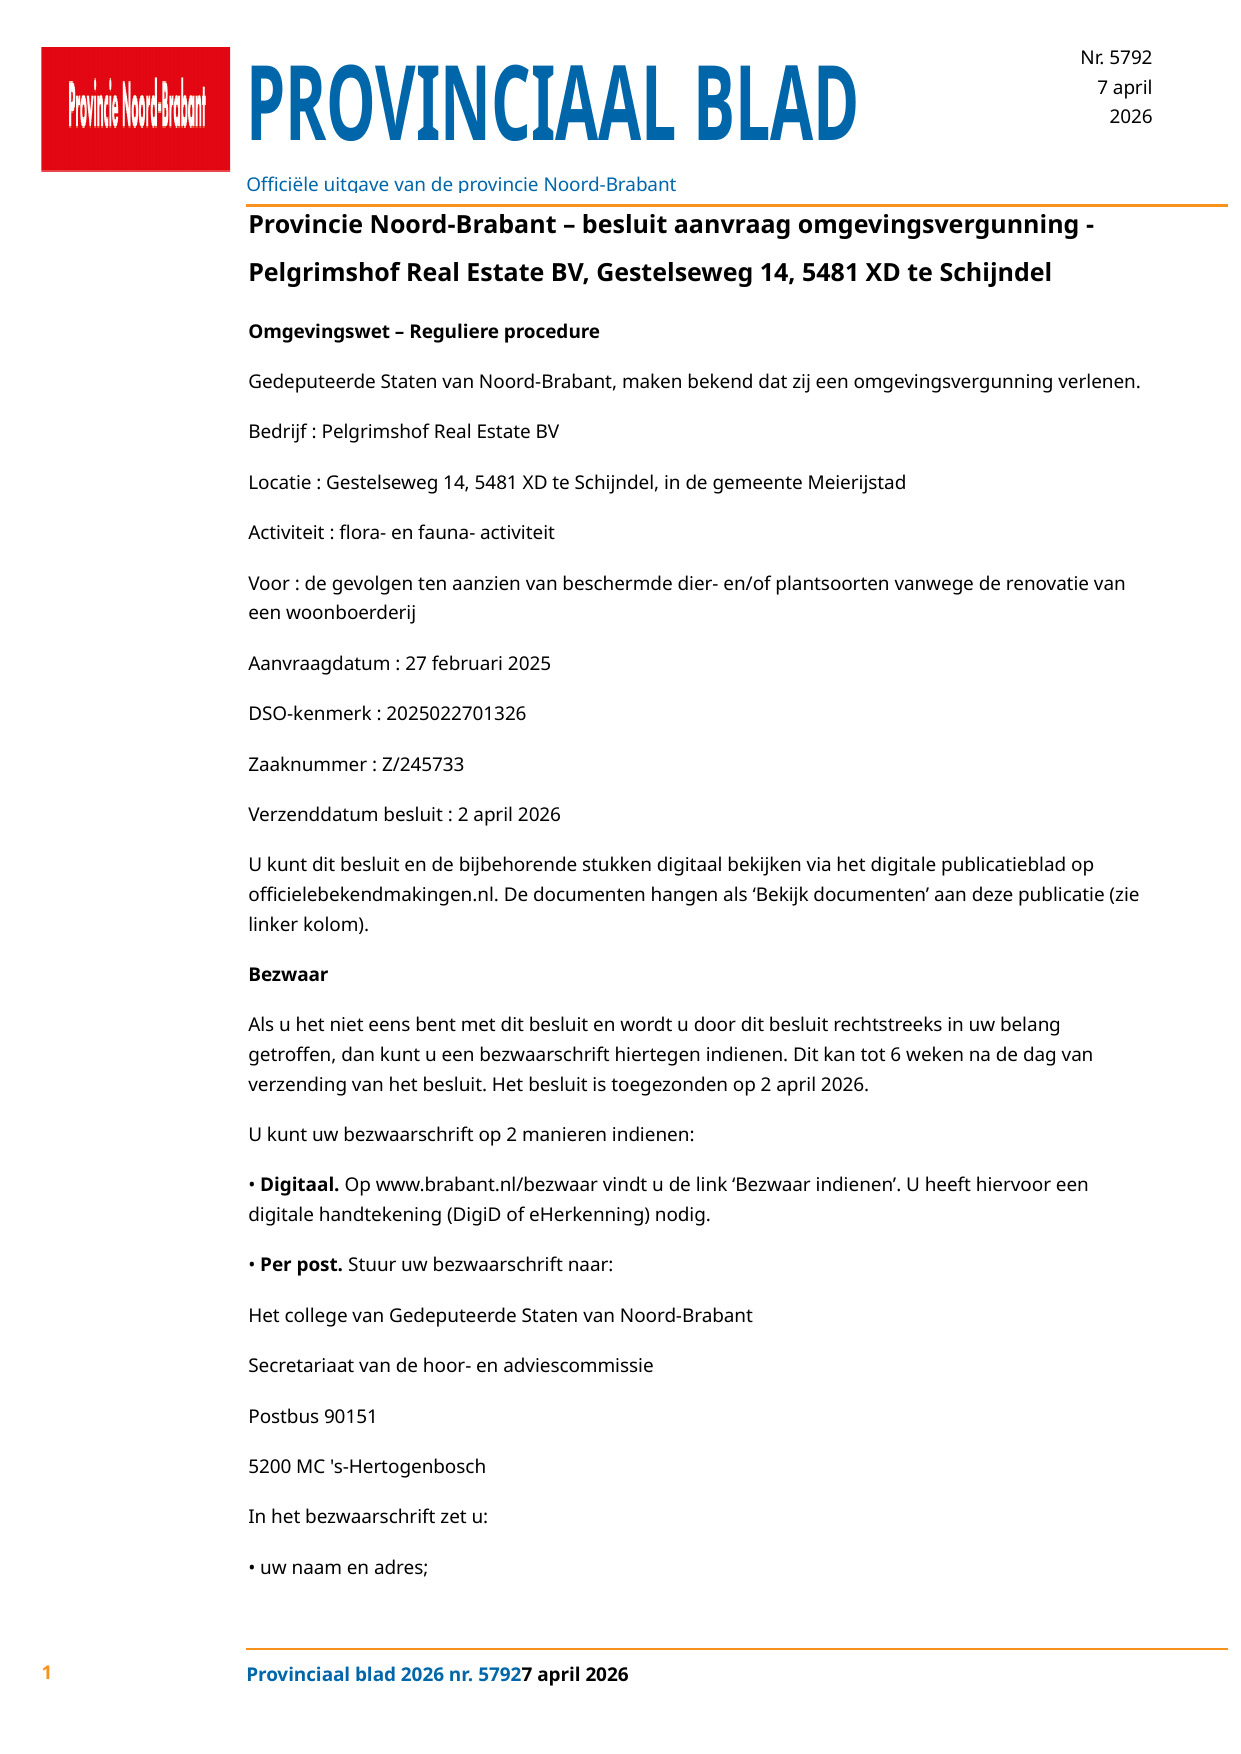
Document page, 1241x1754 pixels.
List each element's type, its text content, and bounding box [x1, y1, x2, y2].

text Het college van Gedeputeerde Staten van Noord-Brabant [248, 1302, 1152, 1328]
text • Per post. Stuur uw bezwaarschrift naar: [248, 1252, 1152, 1277]
text Zaaknummer : Z/245733 [248, 751, 1152, 777]
text U kunt uw bezwaarschrift op 2 manieren indienen: [248, 1121, 1152, 1147]
text Secretariaat van de hoor- en adviescommissie [248, 1352, 1152, 1378]
text Gedeputeerde Staten van Noord-Brabant, maken bekend dat zij een omgevingsvergunning verlenen. [248, 368, 1152, 394]
text 5200 MC 's‑Hertogenbosch [248, 1453, 1152, 1479]
text • Digitaal. Op www.brabant.nl/bezwaar vindt u de link ‘Bezwaar indienen’. U heeft hiervoor een digitale handtekening (DigiD of eHerkenning) nodig. [248, 1172, 1152, 1227]
text Bedrijf : Pelgrimshof Real Estate BV [248, 419, 1152, 444]
text Als u het niet eens bent met dit besluit en wordt u door dit besluit rechtstreeks in uw belang getroffen, dan kunt u een bezwaarschrift hiertegen indienen. Dit kan tot 6 weken na de dag van verzending van het besluit. Het besluit is toegezonden op 2 april 2026. [248, 1012, 1152, 1097]
text Provincie Noord-Brabant – besluit aanvraag omgevingsvergunning - Pelgrimshof Real Estate BV, Gestelseweg 14, 5481 XD te Schijndel [248, 207, 1152, 288]
text Locatie : Gestelseweg 14, 5481 XD te Schijndel, in de gemeente Meierijstad [248, 469, 1152, 495]
picture [41, 47, 231, 172]
text Postbus 90151 [248, 1403, 1152, 1429]
text Aanvraagdatum : 27 februari 2025 [248, 650, 1152, 676]
text • uw naam en adres; [248, 1554, 1152, 1580]
text Bezwaar [248, 961, 1152, 987]
text In het bezwaarschrift zet u: [248, 1504, 1152, 1529]
text Voor : de gevolgen ten aanzien van beschermde dier- en/of plantsoorten vanwege de renovatie van een woonboerderij [248, 570, 1152, 625]
text U kunt dit besluit en de bijbehorende stukken digitaal bekijken via het digitale publicatieblad op officielebekendmakingen.nl. De documenten hangen als ‘Bekijk documenten’ aan deze publicatie (zie linker kolom). [248, 852, 1152, 937]
text Activiteit : flora- en fauna- activiteit [248, 519, 1152, 545]
text DSO-kenmerk : 2025022701326 [248, 700, 1152, 726]
text Verzenddatum besluit : 2 april 2026 [248, 801, 1152, 827]
text Omgevingswet – Reguliere procedure [248, 318, 1152, 344]
